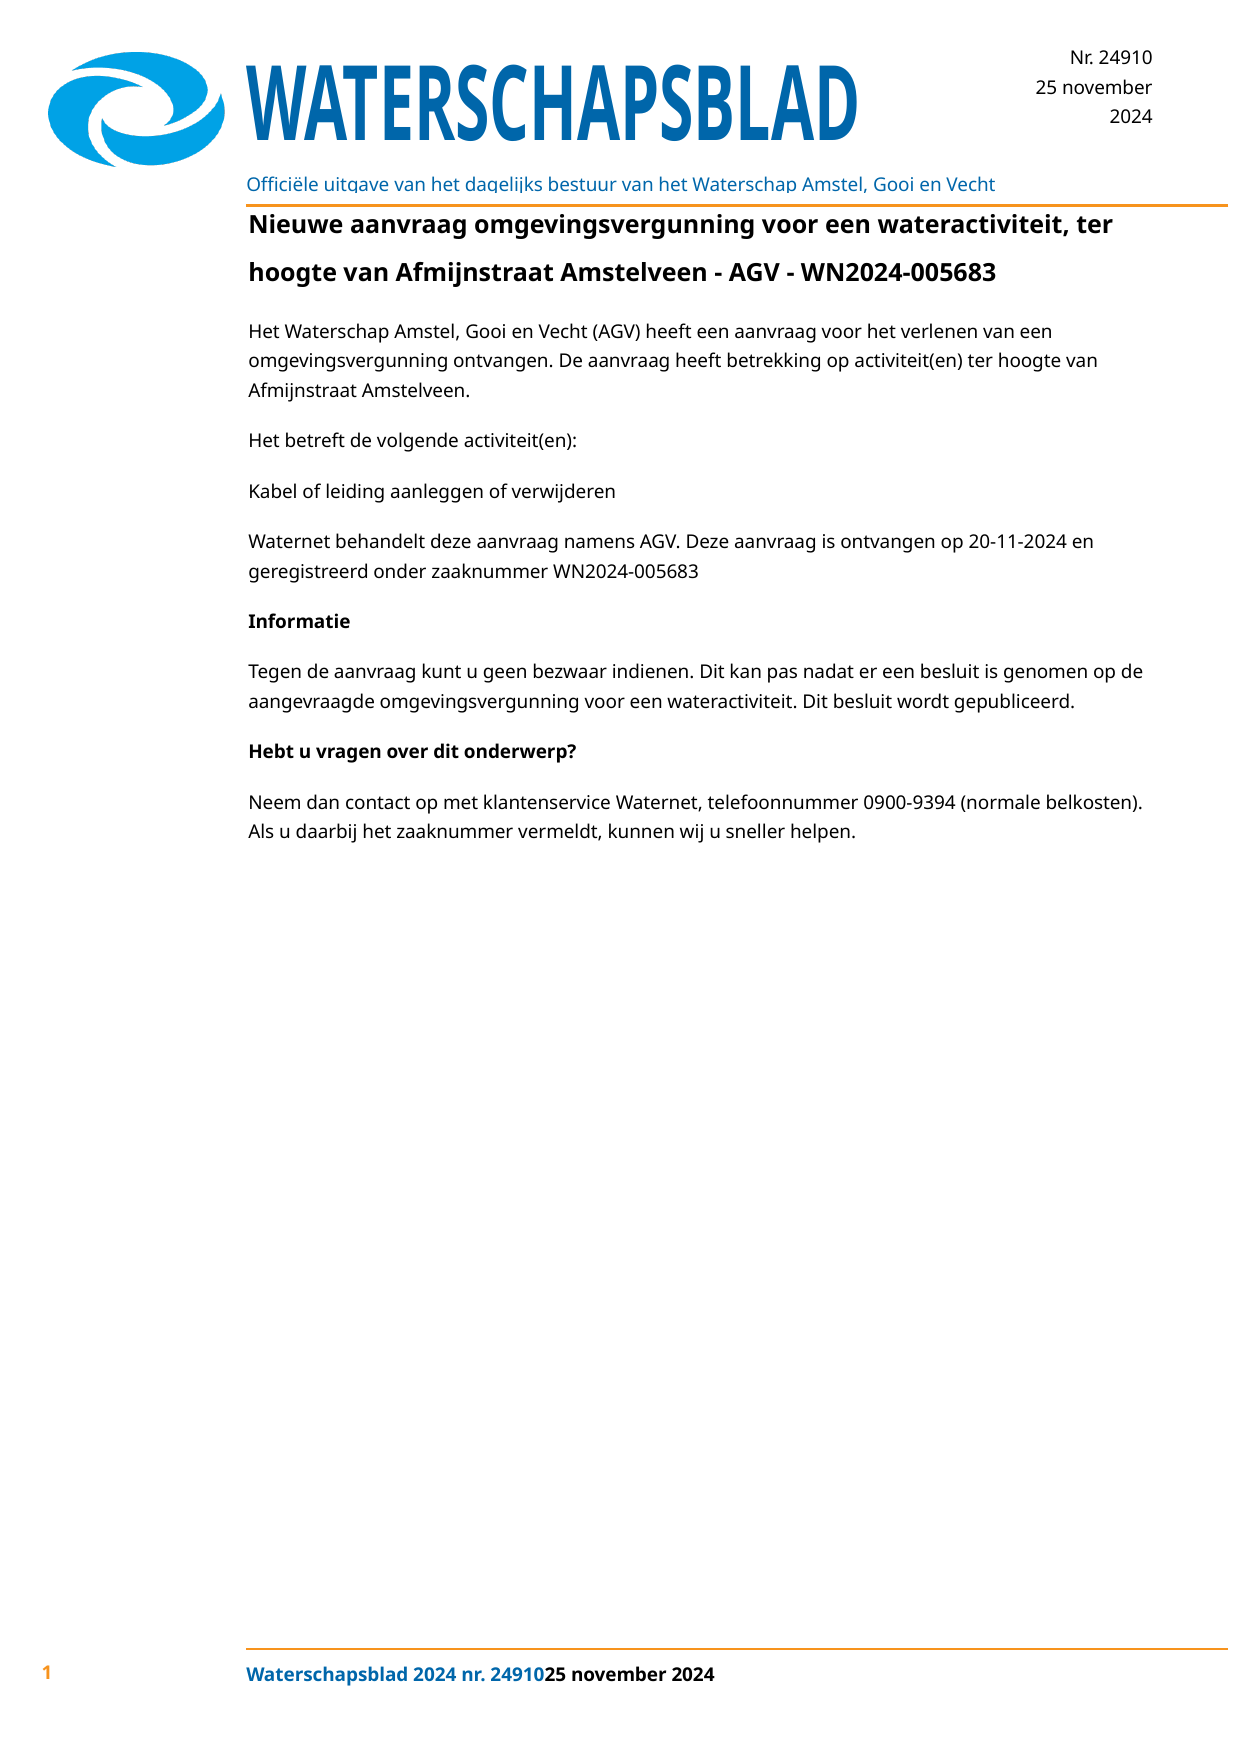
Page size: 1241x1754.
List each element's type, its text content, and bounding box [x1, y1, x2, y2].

picture [41, 47, 231, 172]
text Neem dan contact op met klantenservice Waternet, telefoonnummer 0900-9394 (normale belkosten). Als u daarbij het zaaknummer vermeldt, kunnen wij u sneller helpen. [248, 789, 1152, 844]
text Kabel of leiding aanleggen of verwijderen [248, 478, 1152, 504]
text Hebt u vragen over dit onderwerp? [248, 739, 1152, 764]
text Het betreft de volgende activiteit(en): [248, 427, 1152, 453]
text Nieuwe aanvraag omgevingsvergunning voor een wateractiviteit, ter hoogte van Afmijnstraat Amstelveen - AGV - WN2024-005683 [248, 207, 1152, 288]
text Tegen de aanvraag kunt u geen bezwaar indienen. Dit kan pas nadat er een besluit is genomen op de aangevraagde omgevingsvergunning voor een wateractiviteit. Dit besluit wordt gepubliceerd. [248, 659, 1152, 714]
text Waternet behandelt deze aanvraag namens AGV. Deze aanvraag is ontvangen op 20-11-2024 en geregistreerd onder zaaknummer WN2024-005683 [248, 528, 1152, 584]
text Informatie [248, 608, 1152, 634]
text Het Waterschap Amstel, Gooi en Vecht (AGV) heeft een aanvraag voor het verlenen van een omgevingsvergunning ontvangen. De aanvraag heeft betrekking op activiteit(en) ter hoogte van Afmijnstraat Amstelveen. [248, 318, 1152, 403]
